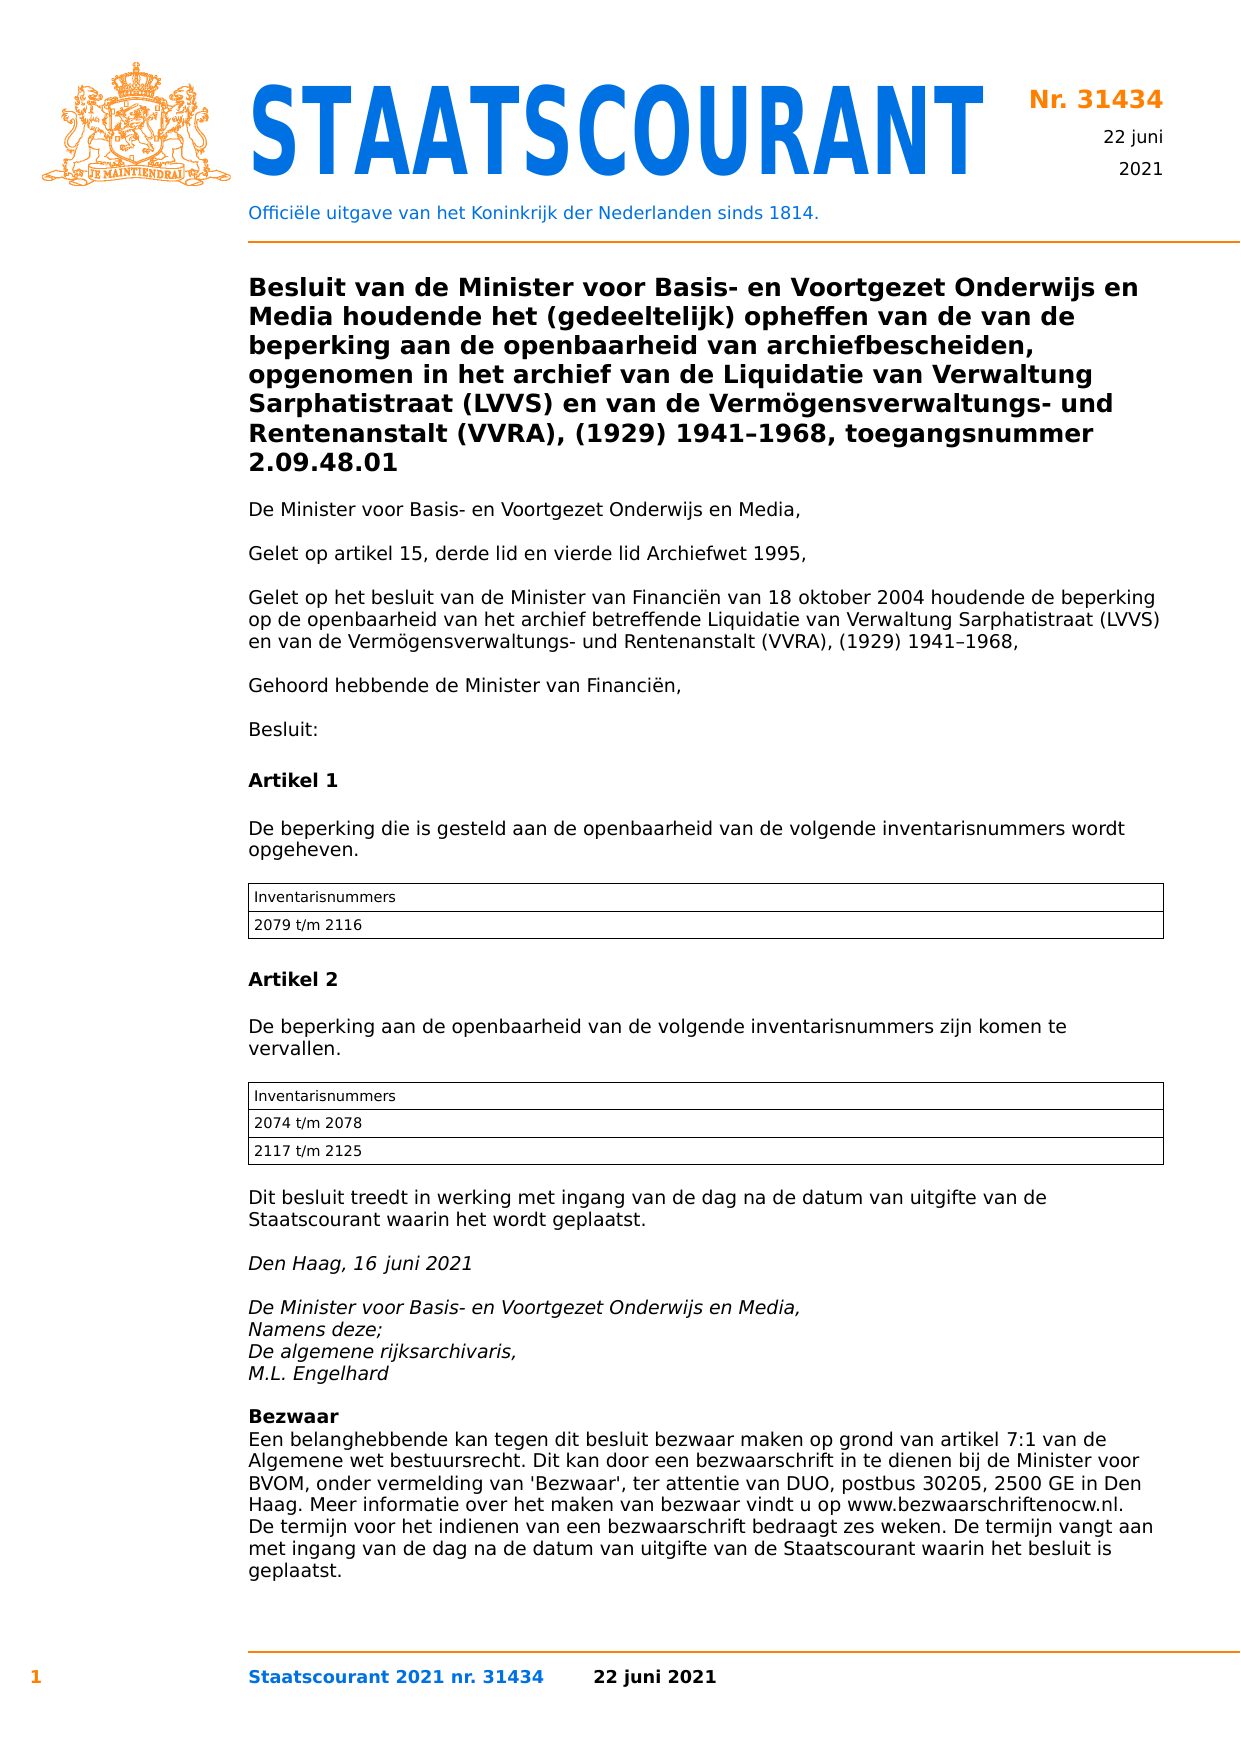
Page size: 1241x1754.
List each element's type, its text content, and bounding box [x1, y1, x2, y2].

table_header Nr. 31434 [998, 62, 1240, 121]
text De beperking die is gesteld aan de openbaarheid van de volgende inventarisnummers wordt opgeheven. [248, 817, 1163, 861]
picture [41, 62, 231, 186]
text Gehoord hebbende de Minister van Financiën, [248, 674, 1163, 697]
subtitle Besluit van de Minister voor Basis- en Voortgezet Onderwijs en Media houdende het (gedeeltelijk) opheffen van de van de beperking aan de openbaarheid van archiefbescheiden, opgenomen in het archief van de Liquidatie van Verwaltung Sarphatistraat (LVVS) en van de Vermögensverwaltungs- und Rentenanstalt (VVRA), (1929) 1941–1968, toegangsnummer 2.09.48.01 [248, 273, 1163, 477]
table_header STAATSCOURANT [248, 62, 998, 203]
table_cell 2021 [998, 153, 1240, 203]
table_header Inventarisnummers [249, 884, 1163, 911]
subtitle Artikel 2 [248, 969, 1163, 991]
table_cell 22 juni [998, 121, 1240, 153]
table_header Inventarisnummers [249, 1083, 1163, 1109]
text De beperking aan de openbaarheid van de volgende inventarisnummers zijn komen te vervallen. [248, 1016, 1163, 1060]
text De termijn voor het indienen van een bezwaarschrift bedraagt zes weken. De termijn vangt aan met ingang van de dag na de datum van uitgifte van de Staatscourant waarin het besluit is geplaatst. [248, 1516, 1163, 1582]
text Een belanghebbende kan tegen dit besluit bezwaar maken op grond van artikel 7:1 van de Algemene wet bestuursrecht. Dit kan door een bezwaarschrift in te dienen bij de Minister voor BVOM, onder vermelding van 'Bezwaar', ter attentie van DUO, postbus 30205, 2500 GE in Den Haag. Meer informatie over het maken van bezwaar vindt u op www.bezwaarschriftenocw.nl. [248, 1428, 1163, 1516]
table_header [25, 62, 248, 241]
text Gelet op artikel 15, derde lid en vierde lid Archiefwet 1995, [248, 543, 1163, 565]
text De Minister voor Basis- en Voortgezet Onderwijs en Media, [248, 499, 1163, 521]
table_cell 2079 t/m 2116 [249, 912, 1163, 938]
text Besluit: [248, 718, 1163, 740]
subtitle Artikel 1 [248, 770, 1163, 792]
text Bezwaar [248, 1406, 1163, 1428]
text Den Haag, 16 juni 2021 [248, 1253, 1163, 1275]
table_cell 2117 t/m 2125 [249, 1138, 1163, 1164]
table_cell 2074 t/m 2078 [249, 1110, 1163, 1137]
text Dit besluit treedt in werking met ingang van de dag na de datum van uitgifte van de Staatscourant waarin het wordt geplaatst. [248, 1187, 1163, 1231]
table_cell Officiële uitgave van het Koninkrijk der Nederlanden sinds 1814. [248, 203, 1240, 241]
text Gelet op het besluit van de Minister van Financiën van 18 oktober 2004 houdende de beperking op de openbaarheid van het archief betreffende Liquidatie van Verwaltung Sarphatistraat (LVVS) en van de Vermögensverwaltungs- und Rentenanstalt (VVRA), (1929) 1941–1968, [248, 587, 1163, 653]
text De Minister voor Basis- en Voortgezet Onderwijs en Media, Namens deze; De algemene rijksarchivaris, M.L. Engelhard [248, 1297, 1163, 1384]
